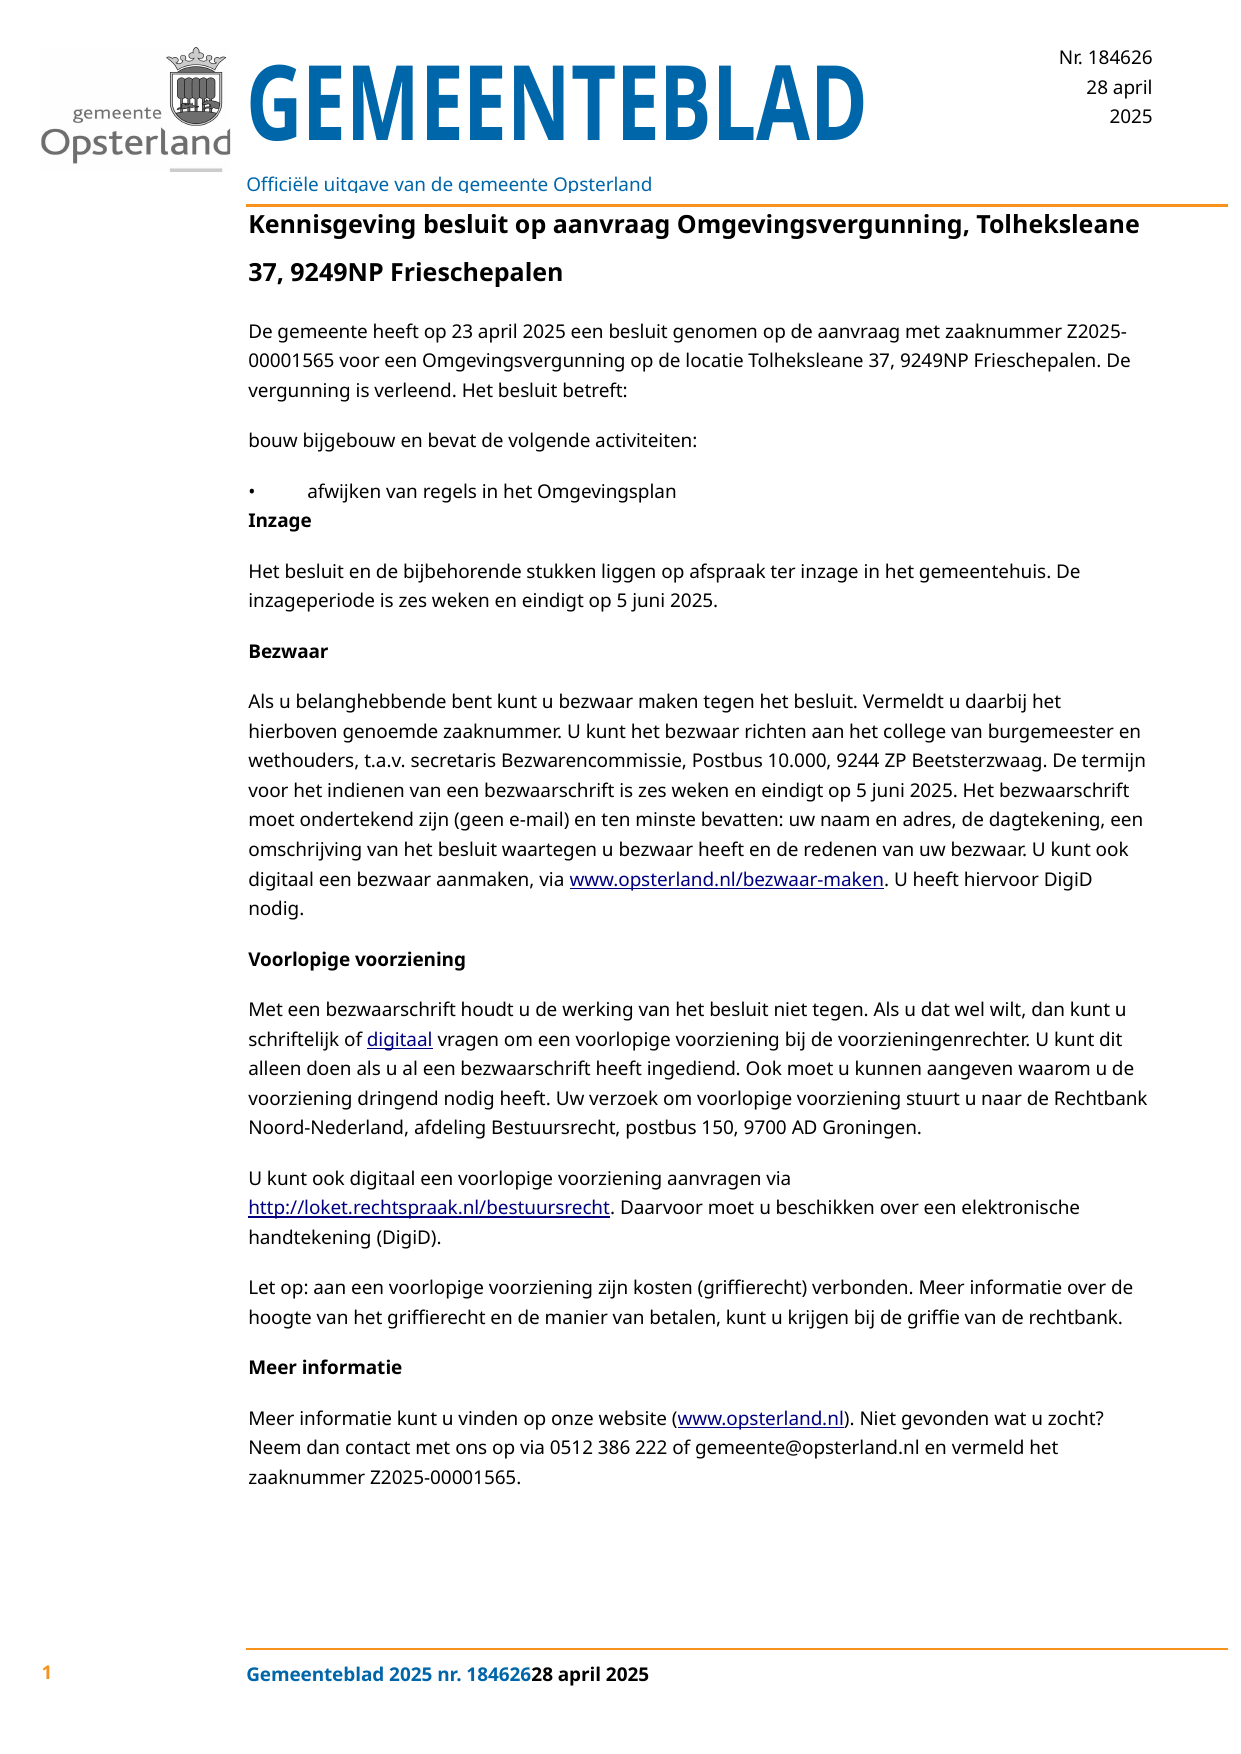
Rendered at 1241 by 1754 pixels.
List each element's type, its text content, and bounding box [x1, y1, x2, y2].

text Inzage [248, 507, 1152, 533]
text U kunt ook digitaal een voorlopige voorziening aanvragen via http://loket.rechtspraak.nl/bestuursrecht. Daarvoor moet u beschikken over een elektronische handtekening (DigiD). [248, 1165, 1152, 1250]
text Bezwaar [248, 638, 1152, 664]
text Als u belanghebbende bent kunt u bezwaar maken tegen het besluit. Vermeldt u daarbij het hierboven genoemde zaaknummer. U kunt het bezwaar richten aan het college van burgemeester en wethouders, t.a.v. secretaris Bezwarencommissie, Postbus 10.000, 9244 ZP Beetsterzwaag. De termijn voor het indienen van een bezwaarschrift is zes weken en eindigt op 5 juni 2025. Het bezwaarschrift moet ondertekend zijn (geen e-mail) en ten minste bevatten: uw naam en adres, de dagtekening, een omschrijving van het besluit waartegen u bezwaar heeft en de redenen van uw bezwaar. U kunt ook digitaal een bezwaar aanmaken, via www.opsterland.nl/bezwaar-maken. U heeft hiervoor DigiD nodig. [248, 688, 1152, 921]
text Kennisgeving besluit op aanvraag Omgevingsvergunning, Tolheksleane 37, 9249NP Frieschepalen [248, 207, 1152, 288]
text Let op: aan een voorlopige voorziening zijn kosten (griffierecht) verbonden. Meer informatie over de hoogte van het griffierecht en de manier van betalen, kunt u krijgen bij de griffie van de rechtbank. [248, 1274, 1152, 1330]
text Voorlopige voorziening [248, 946, 1152, 972]
text Meer informatie [248, 1354, 1152, 1380]
text Met een bezwaarschrift houdt u de werking van het besluit niet tegen. Als u dat wel wilt, dan kunt u schriftelijk of digitaal vragen om een voorlopige voorziening bij de voorzieningenrechter. U kunt dit alleen doen als u al een bezwaarschrift heeft ingediend. Ook moet u kunnen aangeven waarom u de voorziening dringend nodig heeft. Uw verzoek om voorlopige voorziening stuurt u naar de Rechtbank Noord-Nederland, afdeling Bestuursrecht, postbus 150, 9700 AD Groningen. [248, 996, 1152, 1140]
text Het besluit en de bijbehorende stukken liggen op afspraak ter inzage in het gemeentehuis. De inzageperiode is zes weken en eindigt op 5 juni 2025. [248, 558, 1152, 613]
text bouw bijgebouw en bevat de volgende activiteiten: [248, 427, 1152, 453]
picture [41, 47, 231, 172]
list afwijken van regels in het Omgevingsplan [248, 478, 1152, 504]
text Meer informatie kunt u vinden op onze website (www.opsterland.nl). Niet gevonden wat u zocht? Neem dan contact met ons op via 0512 386 222 of gemeente@opsterland.nl en vermeld het zaaknummer Z2025-00001565. [248, 1405, 1152, 1490]
text De gemeente heeft op 23 april 2025 een besluit genomen op de aanvraag met zaaknummer Z2025-00001565 voor een Omgevingsvergunning op de locatie Tolheksleane 37, 9249NP Frieschepalen. De vergunning is verleend. Het besluit betreft: [248, 318, 1152, 403]
